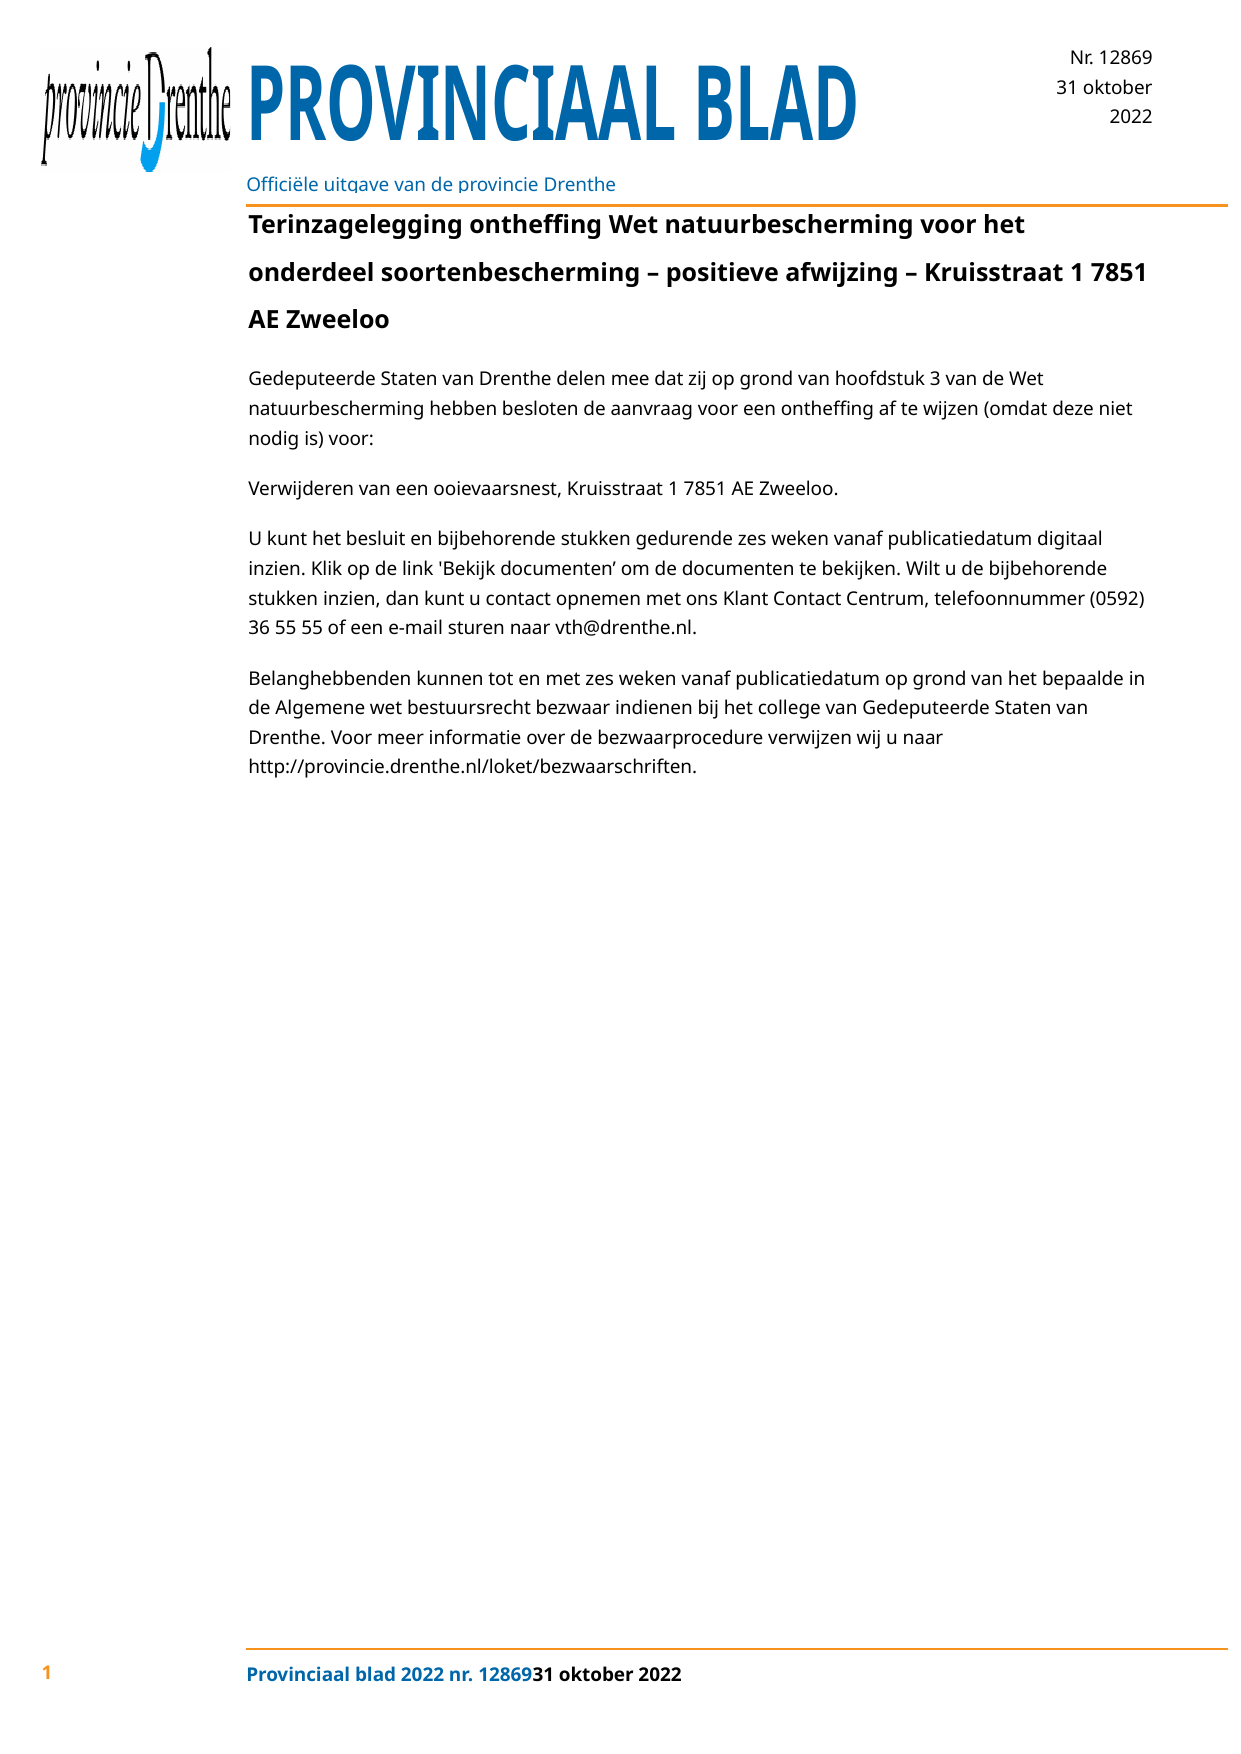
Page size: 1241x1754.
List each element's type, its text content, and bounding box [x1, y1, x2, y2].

text U kunt het besluit en bijbehorende stukken gedurende zes weken vanaf publicatiedatum digitaal inzien. Klik op de link 'Bekijk documenten’ om de documenten te bekijken. Wilt u de bijbehorende stukken inzien, dan kunt u contact opnemen met ons Klant Contact Centrum, telefoonnummer (0592) 36 55 55 of een e-mail sturen naar vth@drenthe.nl. [248, 526, 1152, 640]
text Terinzagelegging ontheffing Wet natuurbescherming voor het onderdeel soortenbescherming – positieve afwijzing – Kruisstraat 1 7851 AE Zweeloo [248, 207, 1152, 336]
text Verwijderen van een ooievaarsnest, Kruisstraat 1 7851 AE Zweeloo. [248, 475, 1152, 501]
text Gedeputeerde Staten van Drenthe delen mee dat zij op grond van hoofdstuk 3 van de Wet natuurbescherming hebben besloten de aanvraag voor een ontheffing af te wijzen (omdat deze niet nodig is) voor: [248, 366, 1152, 450]
picture [41, 47, 231, 172]
text Belanghebbenden kunnen tot en met zes weken vanaf publicatiedatum op grond van het bepaalde in de Algemene wet bestuursrecht bezwaar indienen bij het college van Gedeputeerde Staten van Drenthe. Voor meer informatie over de bezwaarprocedure verwijzen wij u naar http://provincie.drenthe.nl/loket/bezwaarschriften. [248, 665, 1152, 779]
